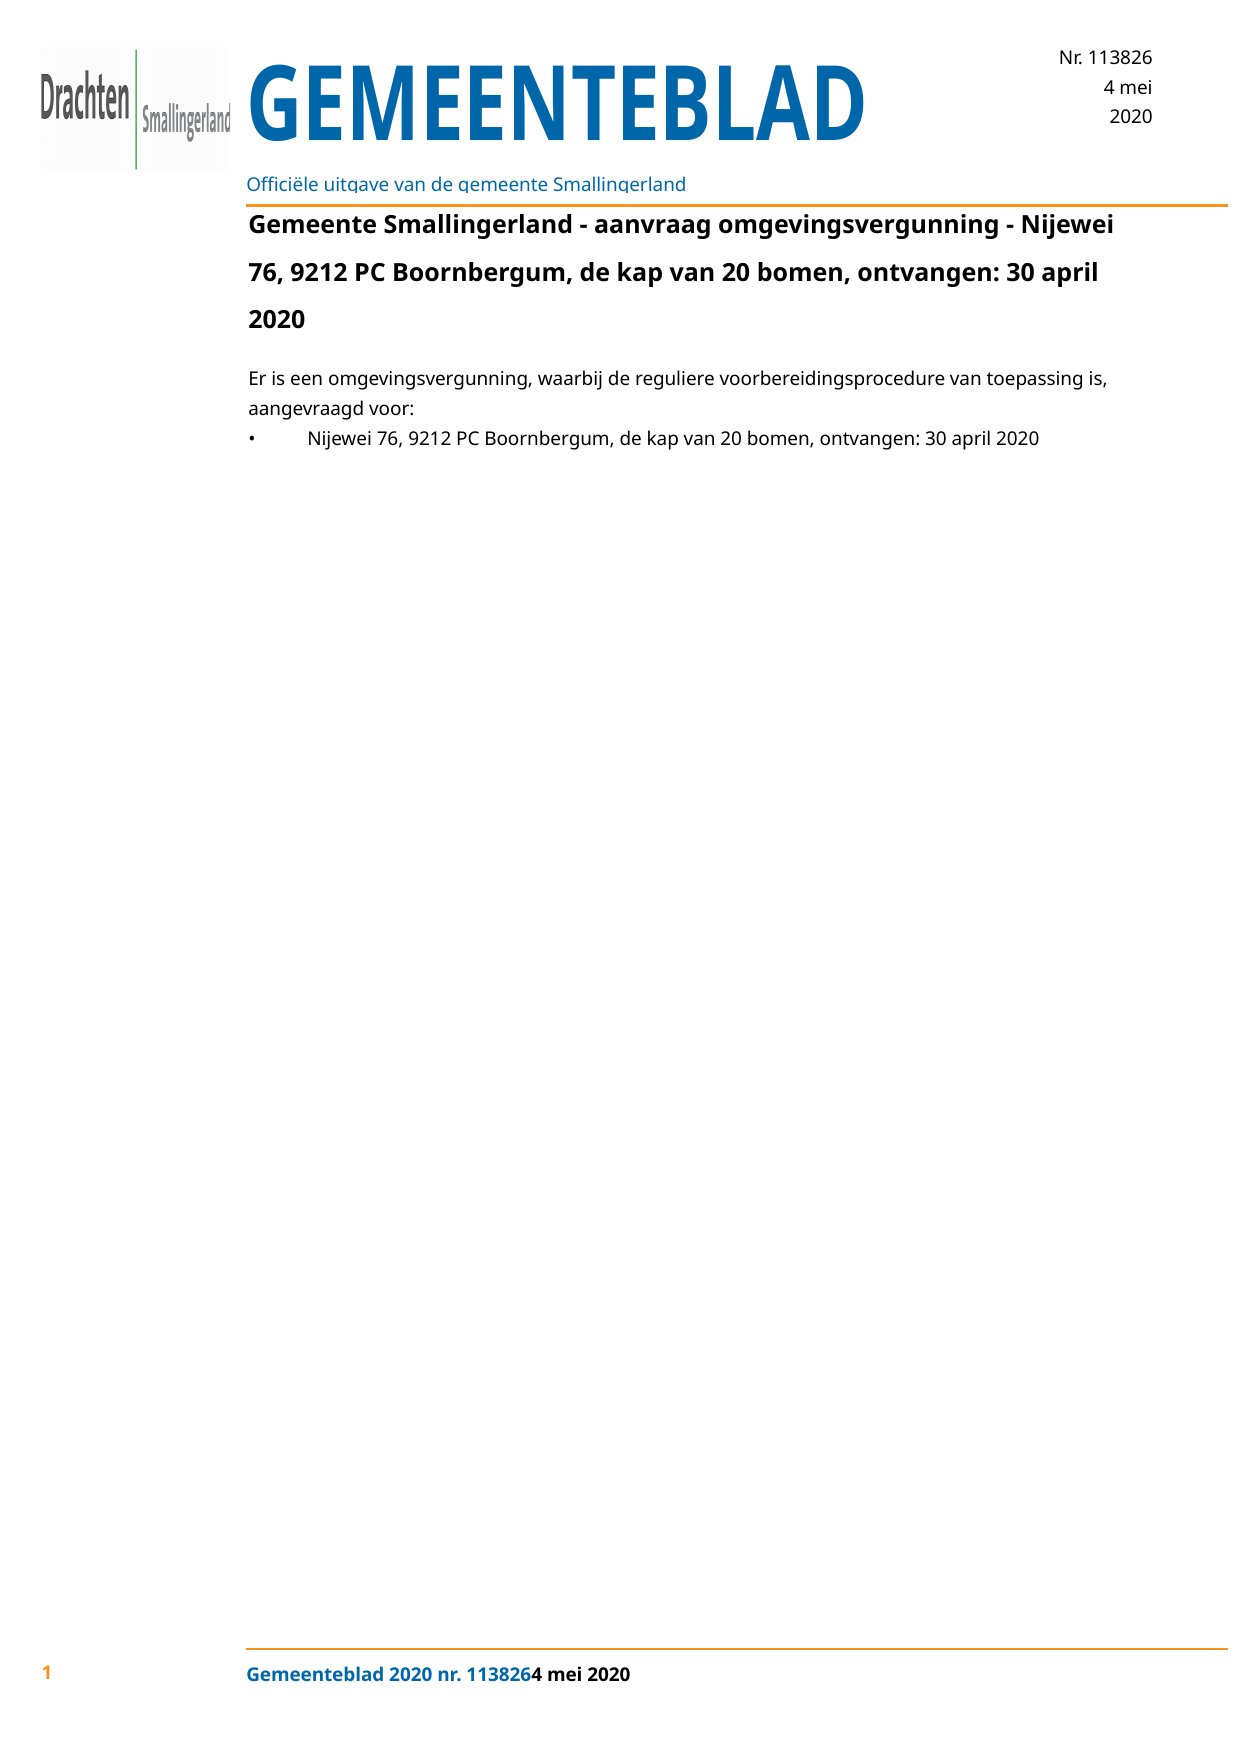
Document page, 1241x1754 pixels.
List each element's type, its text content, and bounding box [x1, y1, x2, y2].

text Gemeente Smallingerland - aanvraag omgevingsvergunning - Nijewei 76, 9212 PC Boornbergum, de kap van 20 bomen, ontvangen: 30 april 2020 [248, 207, 1152, 336]
picture [41, 47, 231, 172]
text Er is een omgevingsvergunning, waarbij de reguliere voorbereidingsprocedure van toepassing is, aangevraagd voor: [248, 366, 1152, 421]
list Nijewei 76, 9212 PC Boornbergum, de kap van 20 bomen, ontvangen: 30 april 2020 [248, 425, 1152, 450]
